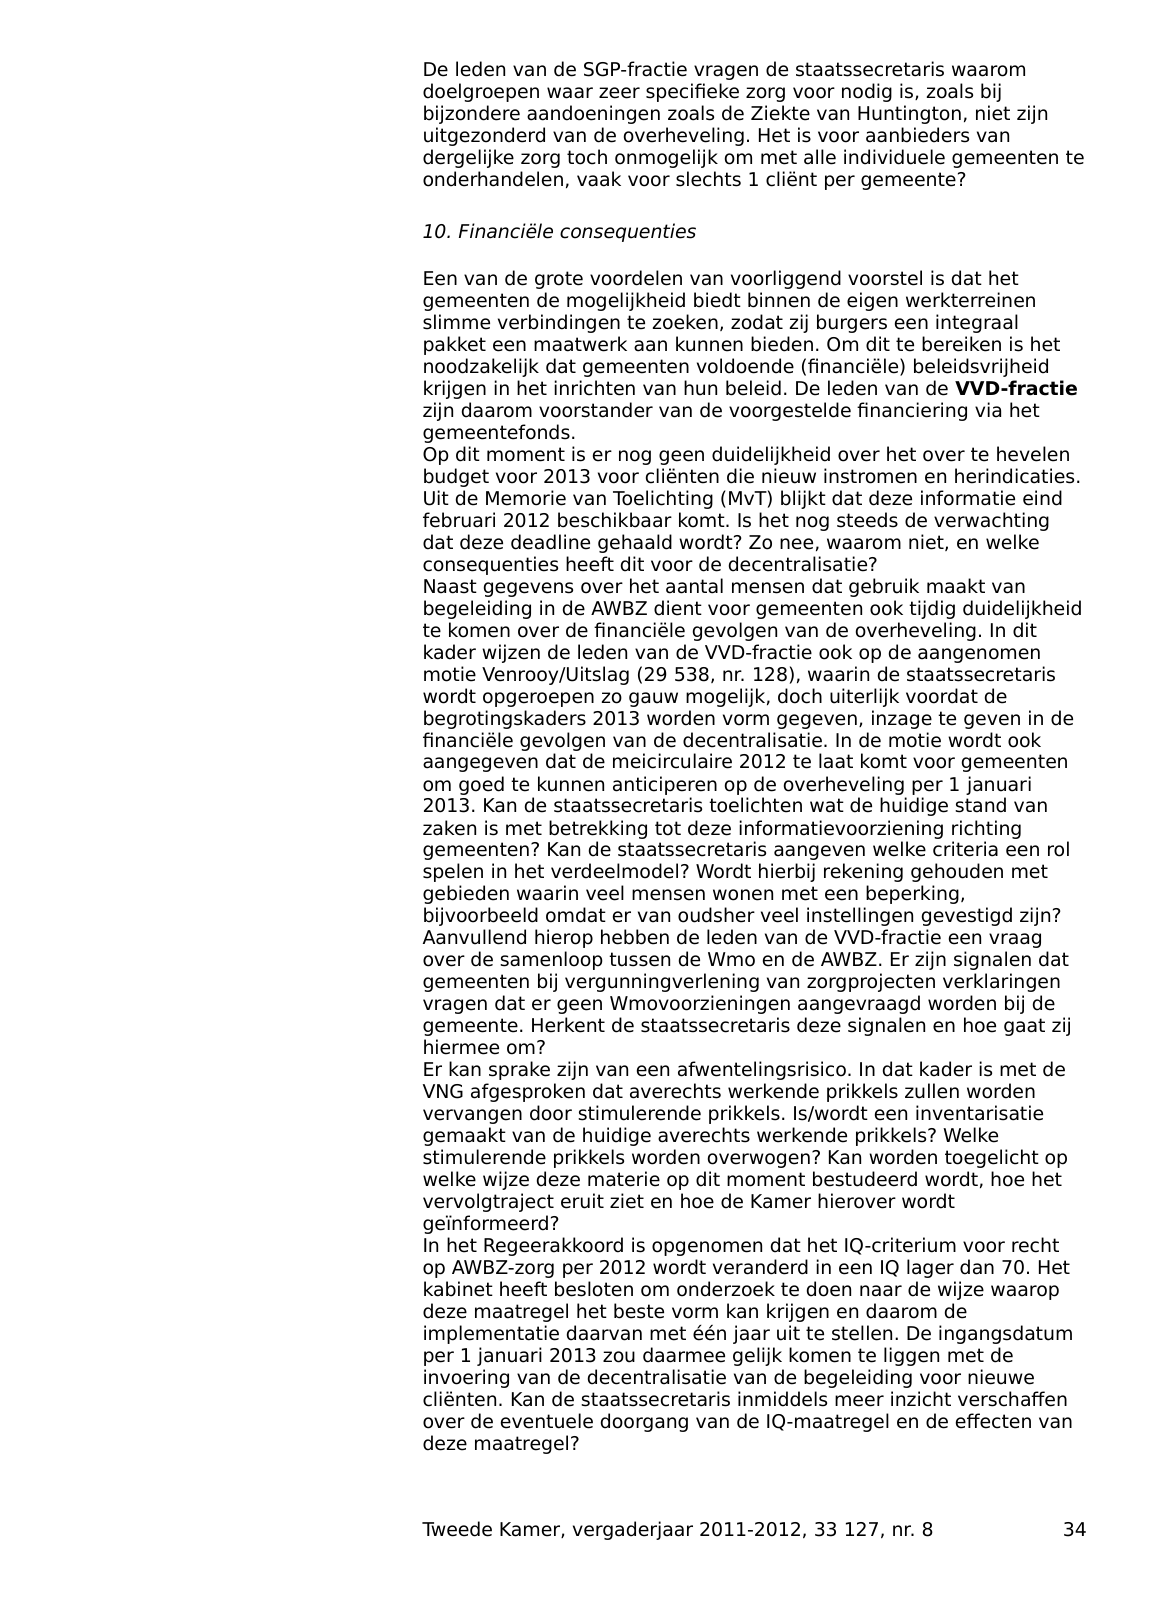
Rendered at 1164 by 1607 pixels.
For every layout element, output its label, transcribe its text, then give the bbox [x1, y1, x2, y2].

text Op dit moment is er nog geen duidelijkheid over het over te hevelen budget voor 2013 voor cliënten die nieuw instromen en herindicaties. Uit de Memorie van Toelichting (MvT) blijkt dat deze informatie eind februari 2012 beschikbaar komt. Is het nog steeds de verwachting dat deze deadline gehaald wordt? Zo nee, waarom niet, en welke consequenties heeft dit voor de decentralisatie? [422, 444, 1087, 576]
text Er kan sprake zijn van een afwentelingsrisico. In dat kader is met de VNG afgesproken dat averechts werkende prikkels zullen worden vervangen door stimulerende prikkels. Is/wordt een inventarisatie gemaakt van de huidige averechts werkende prikkels? Welke stimulerende prikkels worden overwogen? Kan worden toegelicht op welke wijze deze materie op dit moment bestudeerd wordt, hoe het vervolgtraject eruit ziet en hoe de Kamer hierover wordt geïnformeerd? [422, 1059, 1087, 1235]
subtitle 10. Financiële consequenties [422, 221, 1087, 243]
text Naast gegevens over het aantal mensen dat gebruik maakt van begeleiding in de AWBZ dient voor gemeenten ook tijdig duidelijkheid te komen over de financiële gevolgen van de overheveling. In dit kader wijzen de leden van de VVD-fractie ook op de aangenomen motie Venrooy/Uitslag (29 538, nr. 128), waarin de staatssecretaris wordt opgeroepen zo gauw mogelijk, doch uiterlijk voordat de begrotingskaders 2013 worden vorm gegeven, inzage te geven in de financiële gevolgen van de decentralisatie. In de motie wordt ook aangegeven dat de meicirculaire 2012 te laat komt voor gemeenten om goed te kunnen anticiperen op de overheveling per 1 januari 2013. Kan de staatssecretaris toelichten wat de huidige stand van zaken is met betrekking tot deze informatievoorziening richting gemeenten? Kan de staatssecretaris aangeven welke criteria een rol spelen in het verdeelmodel? Wordt hierbij rekening gehouden met gebieden waarin veel mensen wonen met een beperking, bijvoorbeeld omdat er van oudsher veel instellingen gevestigd zijn? [422, 576, 1087, 927]
text Aanvullend hierop hebben de leden van de VVD-fractie een vraag over de samenloop tussen de Wmo en de AWBZ. Er zijn signalen dat gemeenten bij vergunningverlening van zorgprojecten verklaringen vragen dat er geen Wmovoorzieningen aangevraagd worden bij de gemeente. Herkent de staatssecretaris deze signalen en hoe gaat zij hiermee om? [422, 927, 1087, 1059]
text Een van de grote voordelen van voorliggend voorstel is dat het gemeenten de mogelijkheid biedt binnen de eigen werkterreinen slimme verbindingen te zoeken, zodat zij burgers een integraal pakket een maatwerk aan kunnen bieden. Om dit te bereiken is het noodzakelijk dat gemeenten voldoende (financiële) beleidsvrijheid krijgen in het inrichten van hun beleid. De leden van de VVD-fractie zijn daarom voorstander van de voorgestelde financiering via het gemeentefonds. [422, 268, 1087, 444]
text In het Regeerakkoord is opgenomen dat het IQ-criterium voor recht op AWBZ-zorg per 2012 wordt veranderd in een IQ lager dan 70. Het kabinet heeft besloten om onderzoek te doen naar de wijze waarop deze maatregel het beste vorm kan krijgen en daarom de implementatie daarvan met één jaar uit te stellen. De ingangsdatum per 1 januari 2013 zou daarmee gelijk komen te liggen met de invoering van de decentralisatie van de begeleiding voor nieuwe cliënten. Kan de staatssecretaris inmiddels meer inzicht verschaffen over de eventuele doorgang van de IQ-maatregel en de effecten van deze maatregel? [422, 1235, 1087, 1455]
text De leden van de SGP-fractie vragen de staatssecretaris waarom doelgroepen waar zeer specifieke zorg voor nodig is, zoals bij bijzondere aandoeningen zoals de Ziekte van Huntington, niet zijn uitgezonderd van de overheveling. Het is voor aanbieders van dergelijke zorg toch onmogelijk om met alle individuele gemeenten te onderhandelen, vaak voor slechts 1 cliënt per gemeente? [422, 59, 1087, 191]
